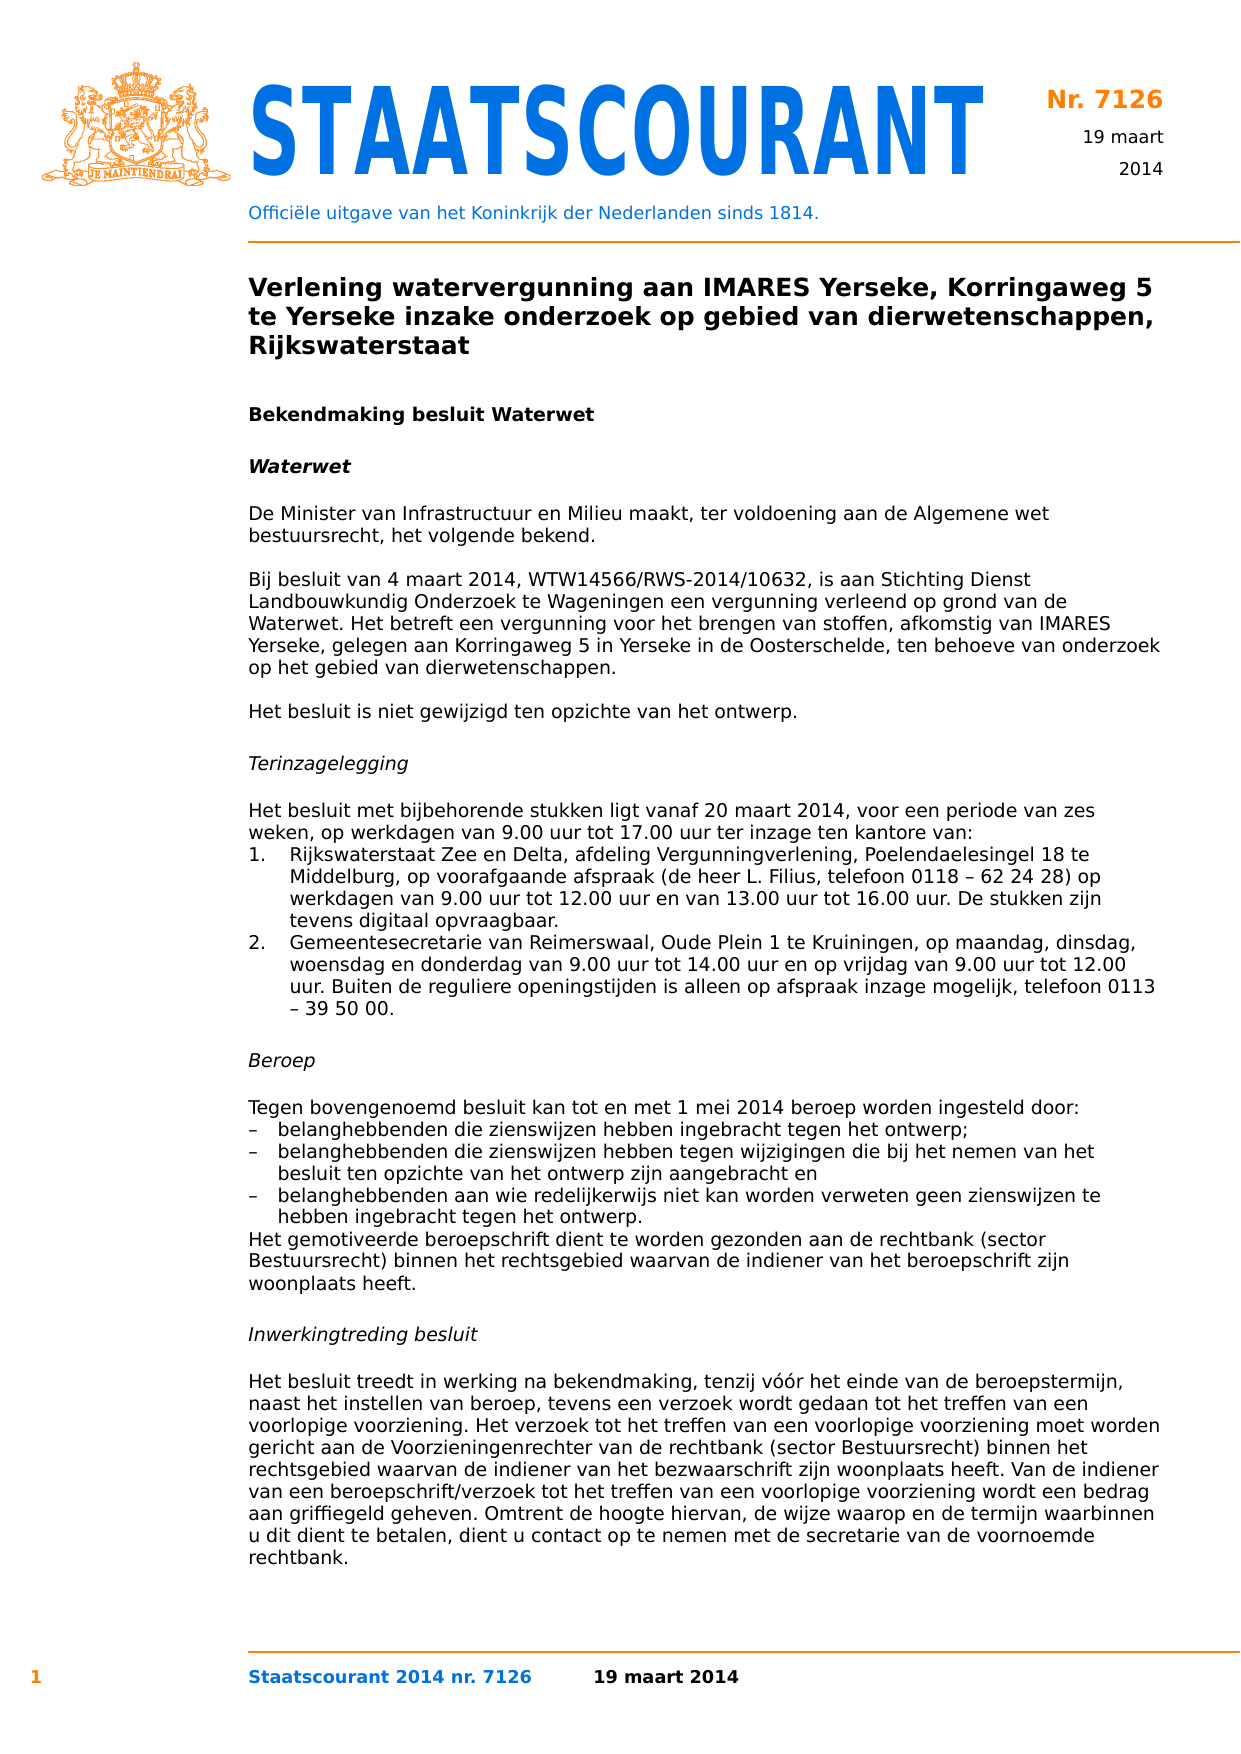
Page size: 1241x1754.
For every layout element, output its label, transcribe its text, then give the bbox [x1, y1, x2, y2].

table_header Nr. 7126 [998, 62, 1240, 121]
text – belanghebbenden die zienswijzen hebben tegen wijzigingen die bij het nemen van het besluit ten opzichte van het ontwerp zijn aangebracht en [248, 1141, 1163, 1184]
text 1. Rijkswaterstaat Zee en Delta, afdeling Vergunningverlening, Poelendaelesingel 18 te Middelburg, op voorafgaande afspraak (de heer L. Filius, telefoon 0118 – 62 24 28) op werkdagen van 9.00 uur tot 12.00 uur en van 13.00 uur tot 16.00 uur. De stukken zijn tevens digitaal opvraagbaar. [248, 844, 1163, 932]
text – belanghebbenden die zienswijzen hebben ingebracht tegen het ontwerp; [248, 1118, 1163, 1141]
table_cell 19 maart [998, 121, 1240, 153]
text Het besluit is niet gewijzigd ten opzichte van het ontwerp. [248, 701, 1163, 723]
text 2. Gemeentesecretarie van Reimerswaal, Oude Plein 1 te Kruiningen, op maandag, dinsdag, woensdag en donderdag van 9.00 uur tot 14.00 uur en op vrijdag van 9.00 uur tot 12.00 uur. Buiten de reguliere openingstijden is alleen op afspraak inzage mogelijk, telefoon 0113 – 39 50 00. [248, 932, 1163, 1019]
subtitle Verlening watervergunning aan IMARES Yerseke, Korringaweg 5 te Yerseke inzake onderzoek op gebied van dierwetenschappen, Rijkswaterstaat [248, 273, 1163, 361]
subtitle Terinzagelegging [248, 753, 1163, 775]
text – belanghebbenden aan wie redelijkerwijs niet kan worden verweten geen zienswijzen te hebben ingebracht tegen het ontwerp. [248, 1184, 1163, 1228]
table_cell 2014 [998, 153, 1240, 203]
text Het besluit treedt in werking na bekendmaking, tenzij vóór het einde van de beroepstermijn, naast het instellen van beroep, tevens een verzoek wordt gedaan tot het treffen van een voorlopige voorziening. Het verzoek tot het treffen van een voorlopige voorziening moet worden gericht aan de Voorzieningenrechter van de rechtbank (sector Bestuursrecht) binnen het rechtsgebied waarvan de indiener van het bezwaarschrift zijn woonplaats heeft. Van de indiener van een beroepschrift/verzoek tot het treffen van een voorlopige voorziening wordt een bedrag aan griffiegeld geheven. Omtrent de hoogte hiervan, de wijze waarop en de termijn waarbinnen u dit dient te betalen, dient u contact op te nemen met de secretarie van de voornoemde rechtbank. [248, 1371, 1163, 1569]
subtitle Waterwet [248, 456, 1163, 478]
table_header STAATSCOURANT [248, 62, 998, 203]
picture [41, 62, 231, 186]
subtitle Bekendmaking besluit Waterwet [248, 404, 1163, 426]
subtitle Beroep [248, 1049, 1163, 1072]
text Het besluit met bijbehorende stukken ligt vanaf 20 maart 2014, voor een periode van zes weken, op werkdagen van 9.00 uur tot 17.00 uur ter inzage ten kantore van: [248, 800, 1163, 844]
text Het gemotiveerde beroepschrift dient te worden gezonden aan de rechtbank (sector Bestuursrecht) binnen het rechtsgebied waarvan de indiener van het beroepschrift zijn woonplaats heeft. [248, 1228, 1163, 1294]
subtitle Inwerkingtreding besluit [248, 1324, 1163, 1346]
text De Minister van Infrastructuur en Milieu maakt, ter voldoening aan de Algemene wet bestuursrecht, het volgende bekend. [248, 503, 1163, 547]
table_header [25, 62, 248, 241]
text Tegen bovengenoemd besluit kan tot en met 1 mei 2014 beroep worden ingesteld door: [248, 1097, 1163, 1118]
table_cell Officiële uitgave van het Koninkrijk der Nederlanden sinds 1814. [248, 203, 1240, 241]
text Bij besluit van 4 maart 2014, WTW14566/RWS-2014/10632, is aan Stichting Dienst Landbouwkundig Onderzoek te Wageningen een vergunning verleend op grond van de Waterwet. Het betreft een vergunning voor het brengen van stoffen, afkomstig van IMARES Yerseke, gelegen aan Korringaweg 5 in Yerseke in de Oosterschelde, ten behoeve van onderzoek op het gebied van dierwetenschappen. [248, 569, 1163, 679]
